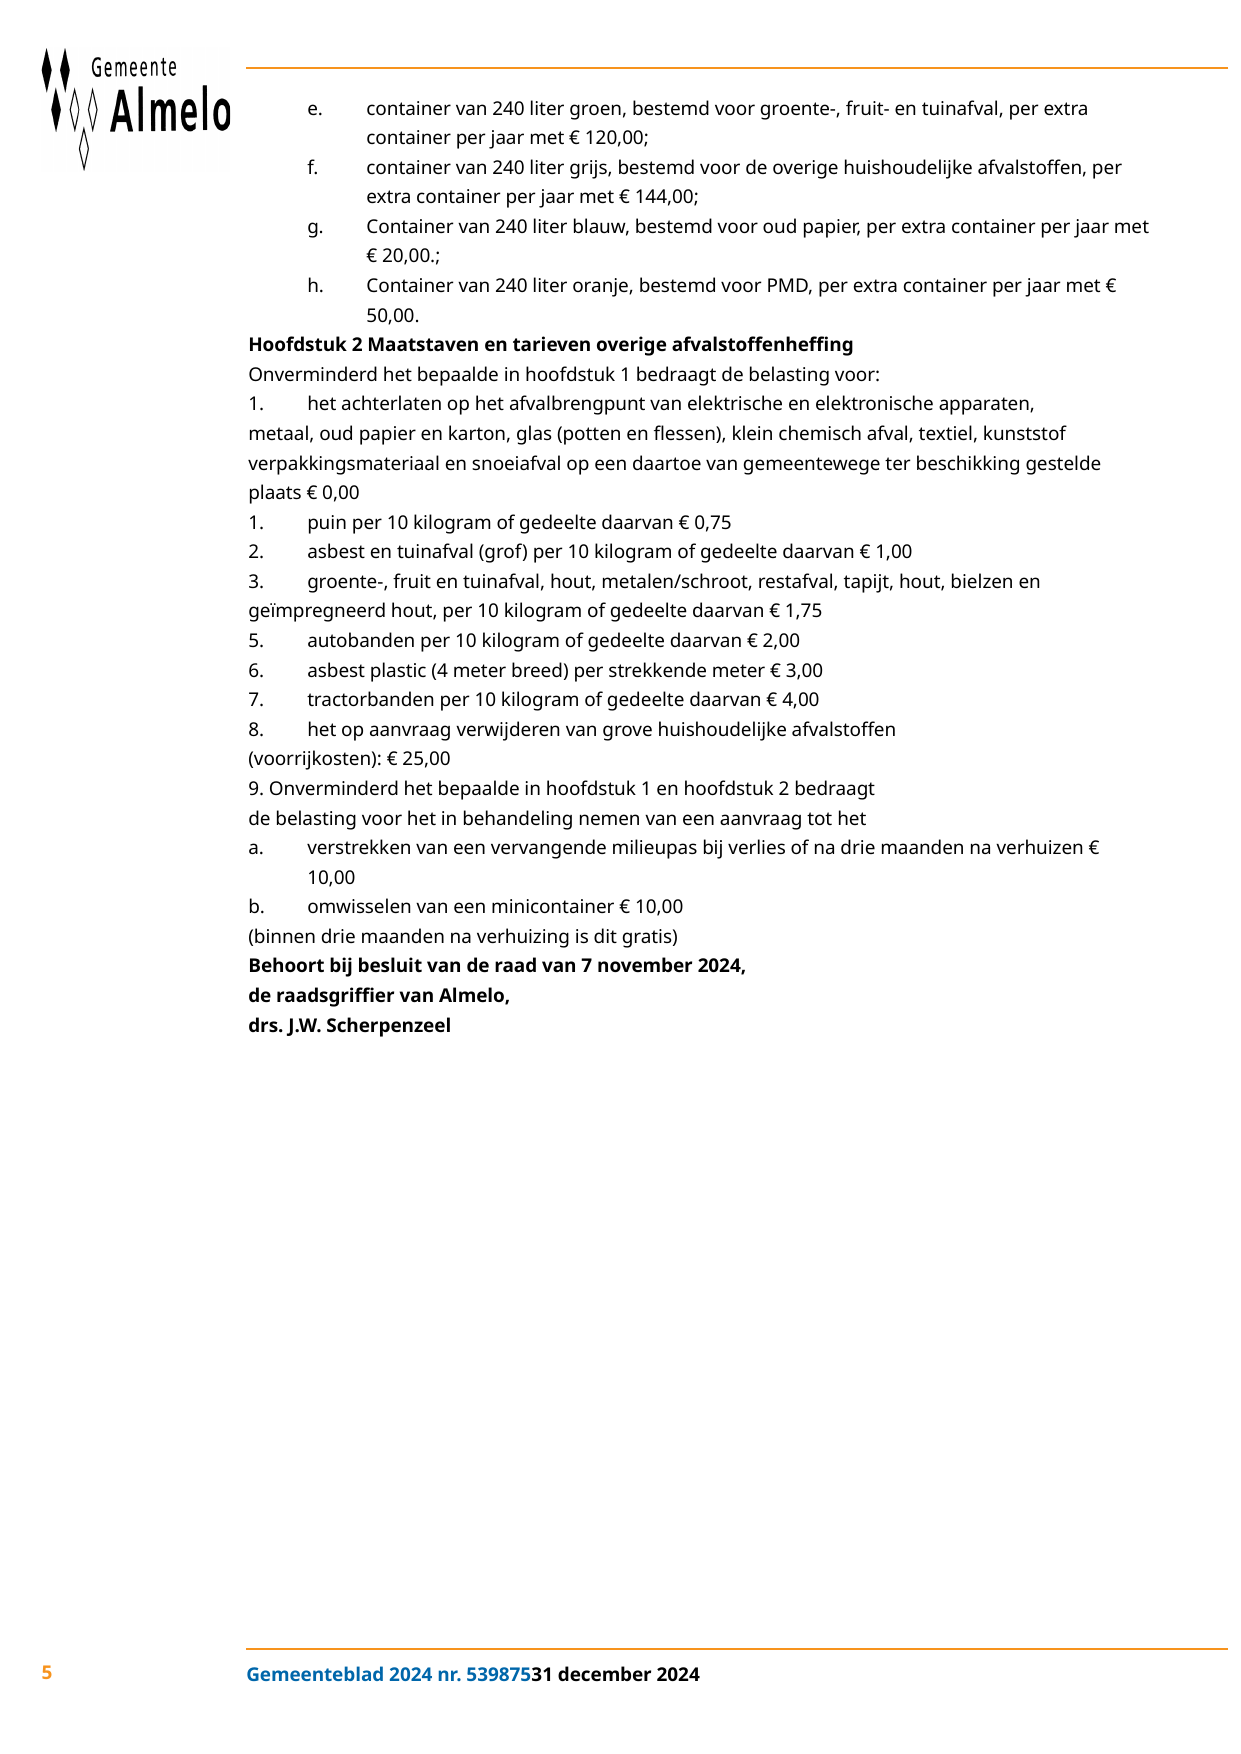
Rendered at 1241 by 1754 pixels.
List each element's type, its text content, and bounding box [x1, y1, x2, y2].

list het achterlaten op het afvalbrengpunt van elektrische en elektronische apparaten, [248, 391, 1152, 416]
list Container van 240 liter blauw, bestemd voor oud papier, per extra container per jaar met € 20,00.; [307, 213, 1152, 268]
text Hoofdstuk 2 Maatstaven en tarieven overige afvalstoffenheffing [248, 331, 1152, 357]
picture [41, 47, 231, 172]
list omwisselen van een minicontainer € 10,00 [248, 893, 1152, 919]
text de raadsgriffier van Almelo, [248, 982, 1152, 1008]
list verstrekken van een vervangende milieupas bij verlies of na drie maanden na verhuizen € 10,00 [248, 834, 1152, 890]
list het op aanvraag verwijderen van grove huishoudelijke afvalstoffen [248, 716, 1152, 742]
list Container van 240 liter oranje, bestemd voor PMD, per extra container per jaar met € 50,00. [307, 272, 1152, 328]
text 9. Onverminderd het bepaalde in hoofdstuk 1 en hoofdstuk 2 bedraagt [248, 775, 1152, 801]
text drs. J.W. Scherpenzeel [248, 1012, 1152, 1038]
text metaal, oud papier en karton, glas (potten en flessen), klein chemisch afval, textiel, kunststof verpakkingsmateriaal en snoeiafval op een daartoe van gemeentewege ter beschikking gestelde plaats € 0,00 [248, 420, 1152, 505]
text (voorrijkosten): € 25,00 [248, 746, 1152, 771]
text geïmpregneerd hout, per 10 kilogram of gedeelte daarvan € 1,75 [248, 598, 1152, 623]
text de belasting voor het in behandeling nemen van een aanvraag tot het [248, 805, 1152, 831]
text (binnen drie maanden na verhuizing is dit gratis) [248, 923, 1152, 949]
text Behoort bij besluit van de raad van 7 november 2024, [248, 953, 1152, 978]
list asbest plastic (4 meter breed) per strekkende meter € 3,00 [248, 657, 1152, 683]
list tractorbanden per 10 kilogram of gedeelte daarvan € 4,00 [248, 686, 1152, 712]
list puin per 10 kilogram of gedeelte daarvan € 0,75 [248, 509, 1152, 535]
text Onverminderd het bepaalde in hoofdstuk 1 bedraagt de belasting voor: [248, 361, 1152, 387]
list container van 240 liter groen, bestemd voor groente-, fruit- en tuinafval, per extra container per jaar met € 120,00; [307, 95, 1152, 150]
list container van 240 liter grijs, bestemd voor de overige huishoudelijke afvalstoffen, per extra container per jaar met € 144,00; [307, 154, 1152, 209]
list asbest en tuinafval (grof) per 10 kilogram of gedeelte daarvan € 1,00 [248, 538, 1152, 564]
list autobanden per 10 kilogram of gedeelte daarvan € 2,00 [248, 627, 1152, 653]
list groente-, fruit en tuinafval, hout, metalen/schroot, restafval, tapijt, hout, bielzen en [248, 568, 1152, 594]
